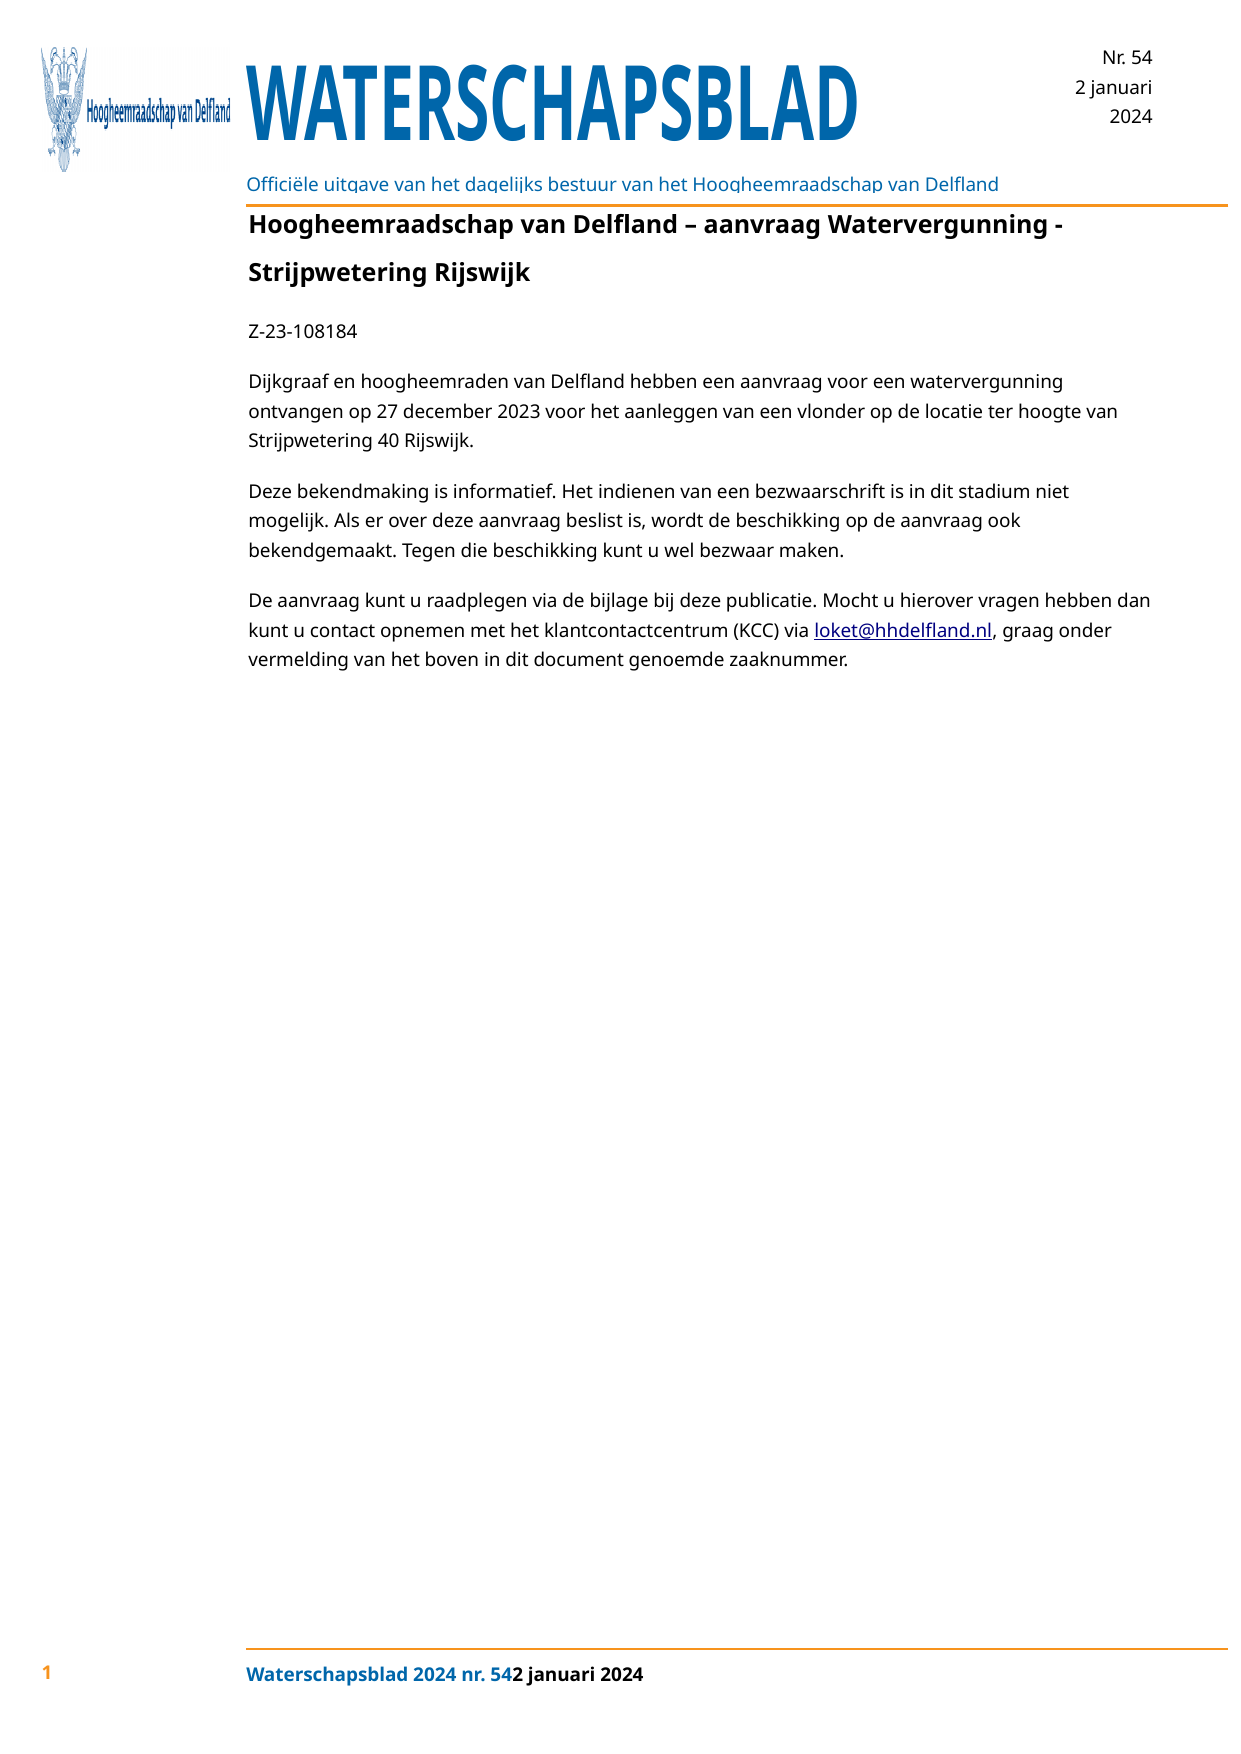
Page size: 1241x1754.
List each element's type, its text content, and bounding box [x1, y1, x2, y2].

text Dijkgraaf en hoogheemraden van Delfland hebben een aanvraag voor een watervergunning ontvangen op 27 december 2023 voor het aanleggen van een vlonder op de locatie ter hoogte van Strijpwetering 40 Rijswijk. [248, 368, 1152, 453]
text De aanvraag kunt u raadplegen via de bijlage bij deze publicatie. Mocht u hierover vragen hebben dan kunt u contact opnemen met het klantcontactcentrum (KCC) via loket@hhdelfland.nl, graag onder vermelding van het boven in dit document genoemde zaaknummer. [248, 587, 1152, 672]
text Deze bekendmaking is informatief. Het indienen van een bezwaarschrift is in dit stadium niet mogelijk. Als er over deze aanvraag beslist is, wordt de beschikking op de aanvraag ook bekendgemaakt. Tegen die beschikking kunt u wel bezwaar maken. [248, 478, 1152, 563]
text Z-23-108184 [248, 318, 1152, 344]
text Hoogheemraadschap van Delfland – aanvraag Watervergunning - Strijpwetering Rijswijk [248, 207, 1152, 288]
picture [41, 47, 231, 172]
